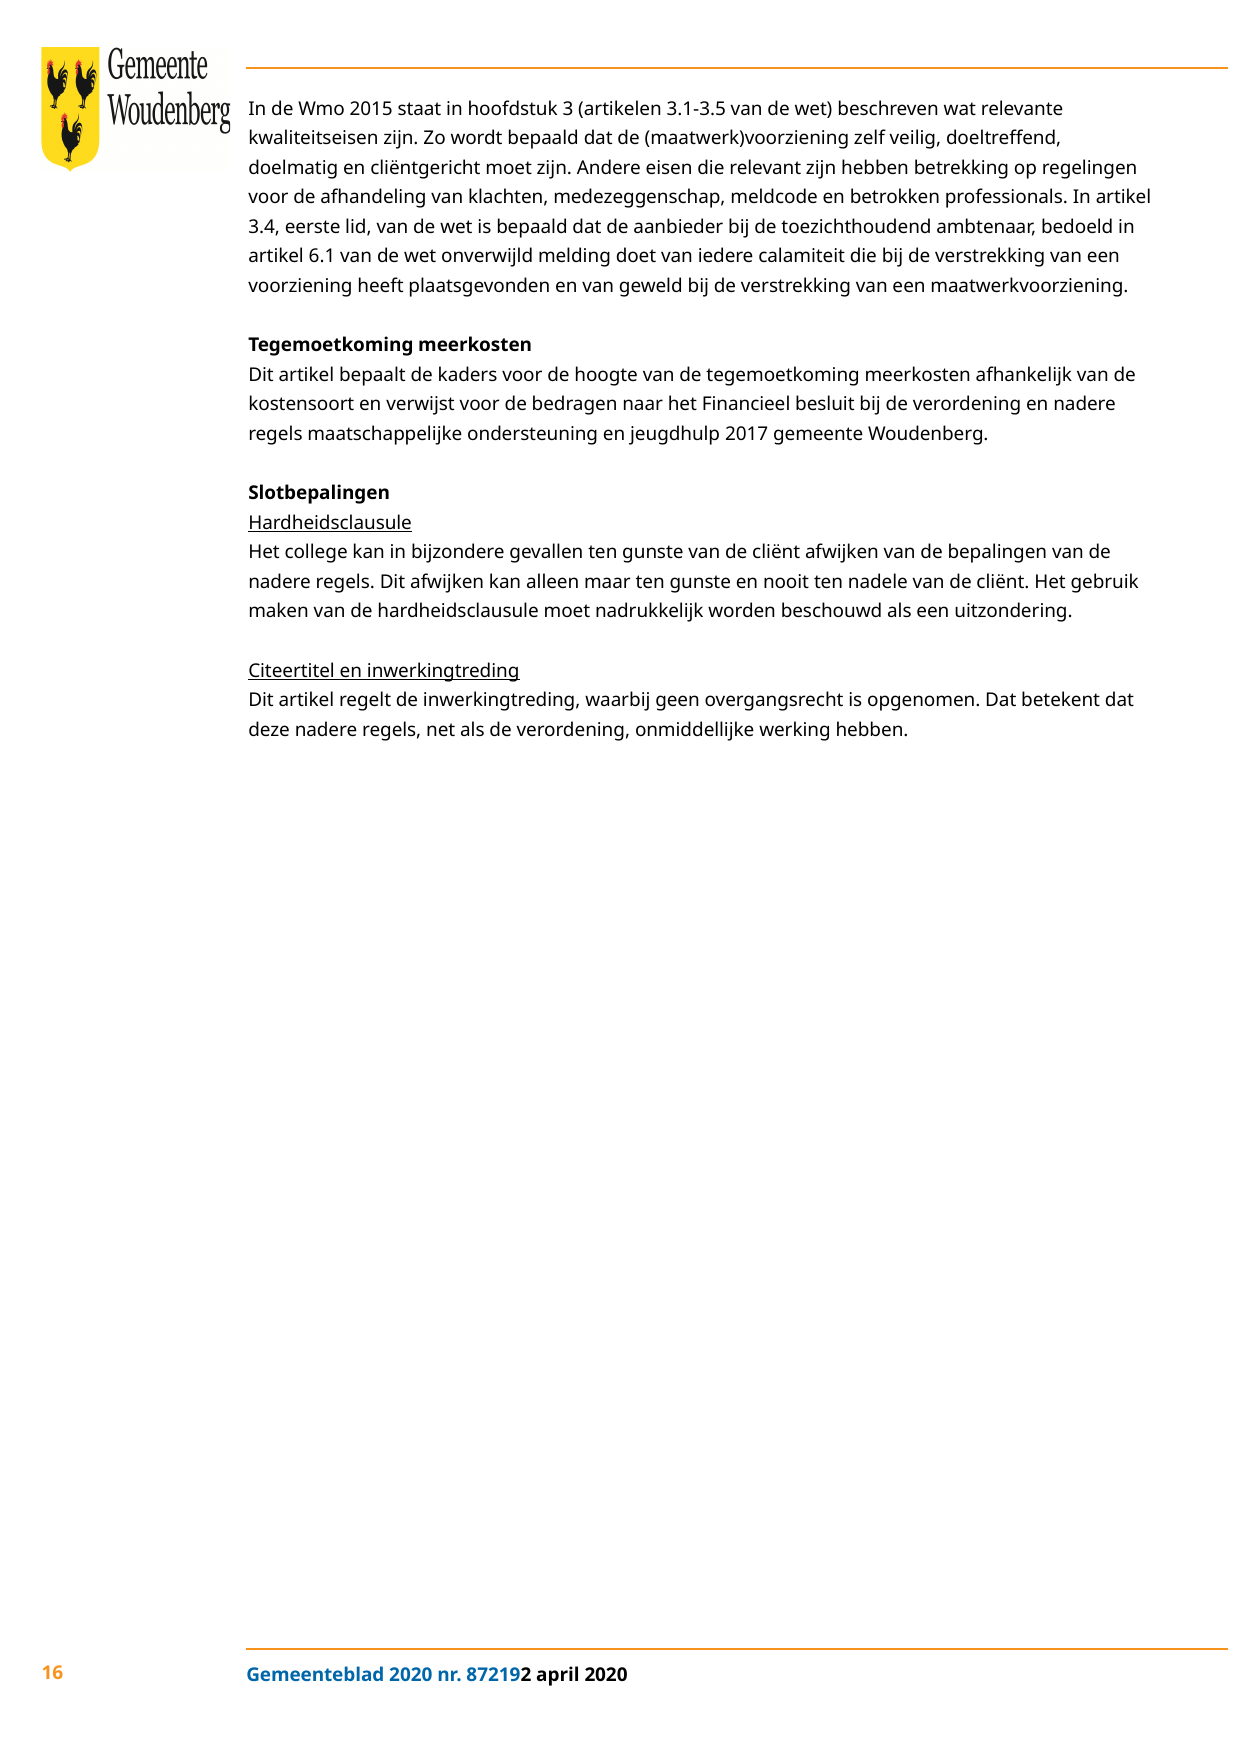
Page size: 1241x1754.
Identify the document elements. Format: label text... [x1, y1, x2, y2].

picture [41, 47, 231, 172]
text Citeertitel en inwerkingtreding [248, 657, 1152, 683]
text Slotbepalingen [248, 479, 1152, 505]
text Dit artikel bepaalt de kaders voor de hoogte van de tegemoetkoming meerkosten afhankelijk van de kostensoort en verwijst voor de bedragen naar het Financieel besluit bij de verordening en nadere regels maatschappelijke ondersteuning en jeugdhulp 2017 gemeente Woudenberg. [248, 361, 1152, 446]
text Dit artikel regelt de inwerkingtreding, waarbij geen overgangsrecht is opgenomen. Dat betekent dat deze nadere regels, net als de verordening, onmiddellijke werking hebben. [248, 686, 1152, 742]
text Tegemoetkoming meerkosten [248, 331, 1152, 357]
text Hardheidsclausule [248, 509, 1152, 535]
text Het college kan in bijzondere gevallen ten gunste van de cliënt afwijken van de bepalingen van de nadere regels. Dit afwijken kan alleen maar ten gunste en nooit ten nadele van de cliënt. Het gebruik maken van de hardheidsclausule moet nadrukkelijk worden beschouwd als een uitzondering. [248, 538, 1152, 623]
text In de Wmo 2015 staat in hoofdstuk 3 (artikelen 3.1-3.5 van de wet) beschreven wat relevante kwaliteitseisen zijn. Zo wordt bepaald dat de (maatwerk)voorziening zelf veilig, doeltreffend, doelmatig en cliëntgericht moet zijn. Andere eisen die relevant zijn hebben betrekking op regelingen voor de afhandeling van klachten, medezeggenschap, meldcode en betrokken professionals. In artikel 3.4, eerste lid, van de wet is bepaald dat de aanbieder bij de toezichthoudend ambtenaar, bedoeld in artikel 6.1 van de wet onverwijld melding doet van iedere calamiteit die bij de verstrekking van een voorziening heeft plaatsgevonden en van geweld bij de verstrekking van een maatwerkvoorziening. [248, 95, 1152, 298]
